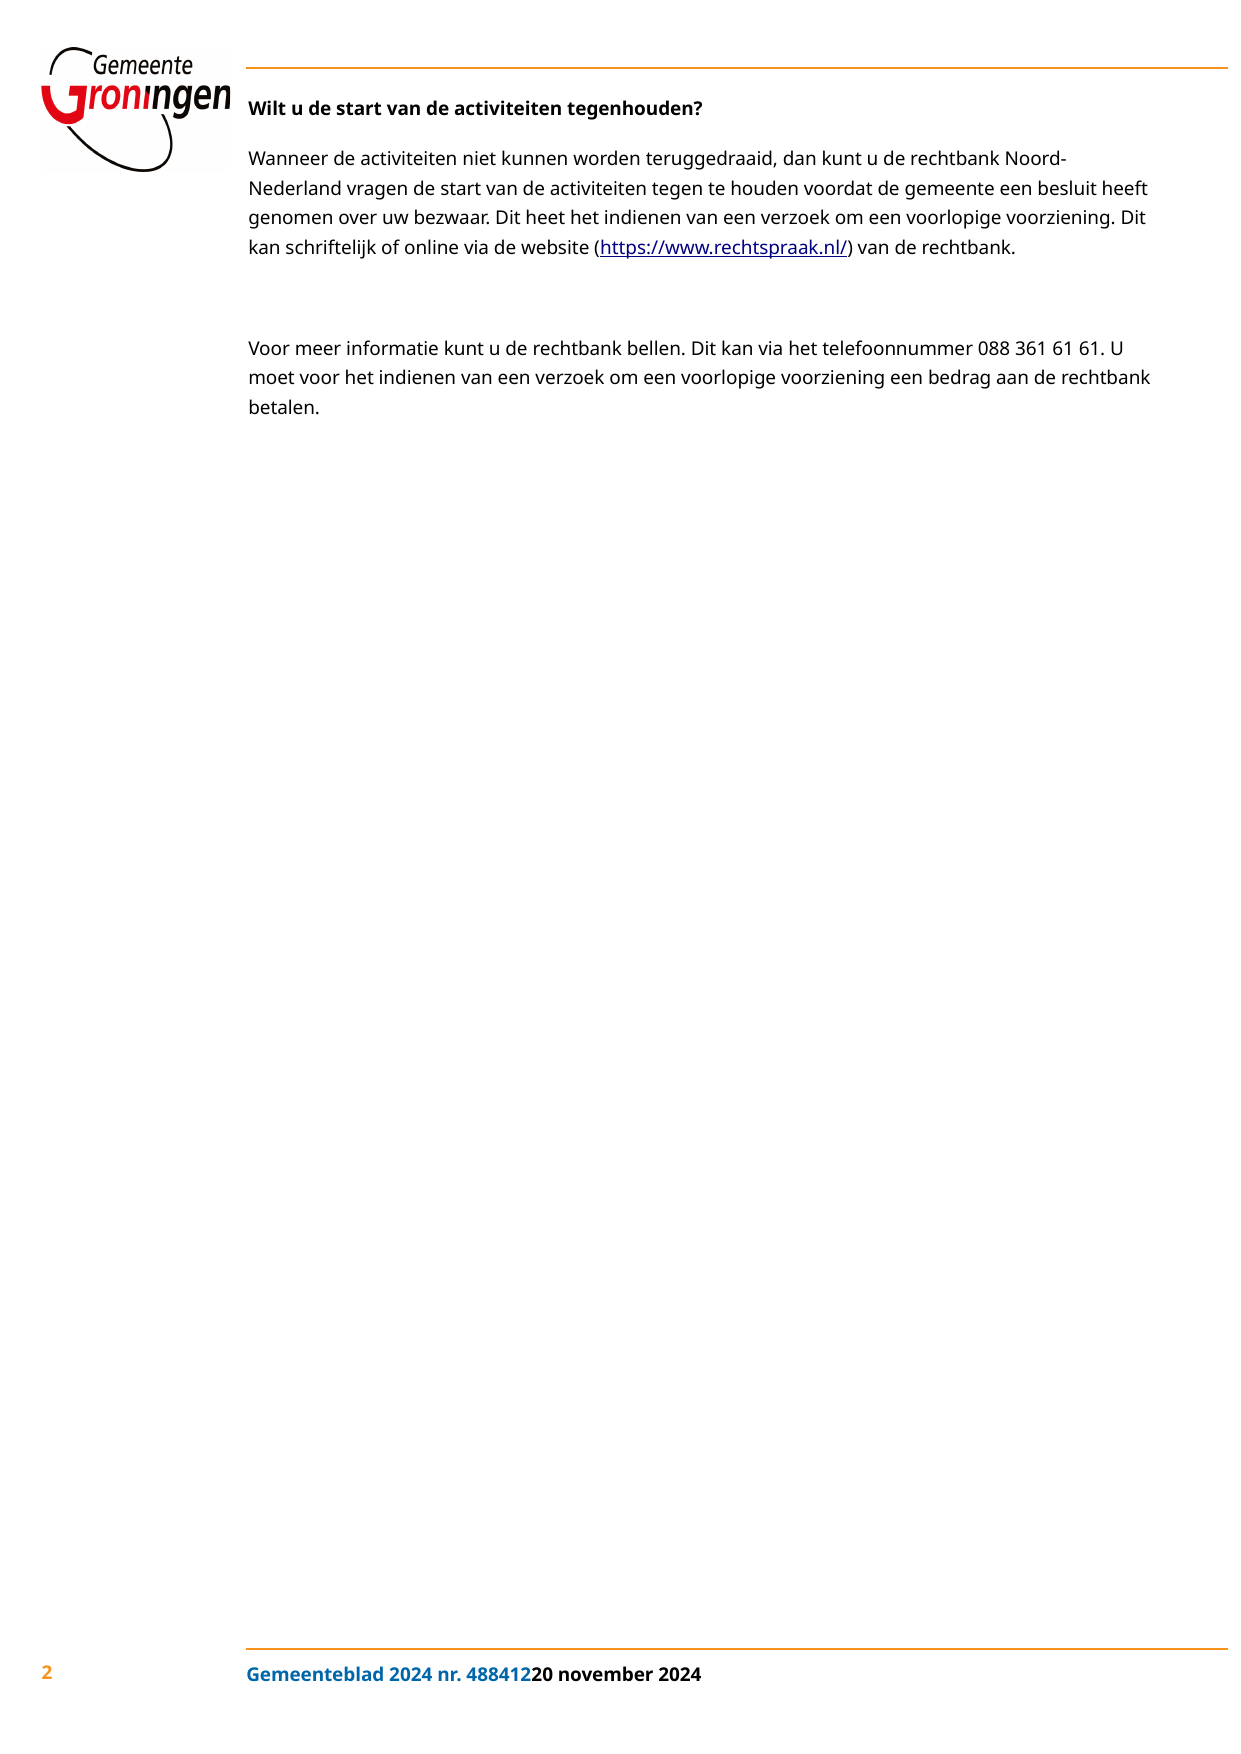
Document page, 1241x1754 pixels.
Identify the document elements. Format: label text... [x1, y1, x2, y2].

text Wilt u de start van de activiteiten tegenhouden? [248, 95, 1152, 121]
text Wanneer de activiteiten niet kunnen worden teruggedraaid, dan kunt u de rechtbank Noord-Nederland vragen de start van de activiteiten tegen te houden voordat de gemeente een besluit heeft genomen over uw bezwaar. Dit heet het indienen van een verzoek om een voorlopige voorziening. Dit kan schriftelijk of online via de website (https://www.rechtspraak.nl/) van de rechtbank. [248, 145, 1152, 260]
picture [41, 47, 231, 172]
text Voor meer informatie kunt u de rechtbank bellen. Dit kan via het telefoonnummer 088 361 61 61. U moet voor het indienen van een verzoek om een voorlopige voorziening een bedrag aan de rechtbank betalen. [248, 335, 1152, 420]
